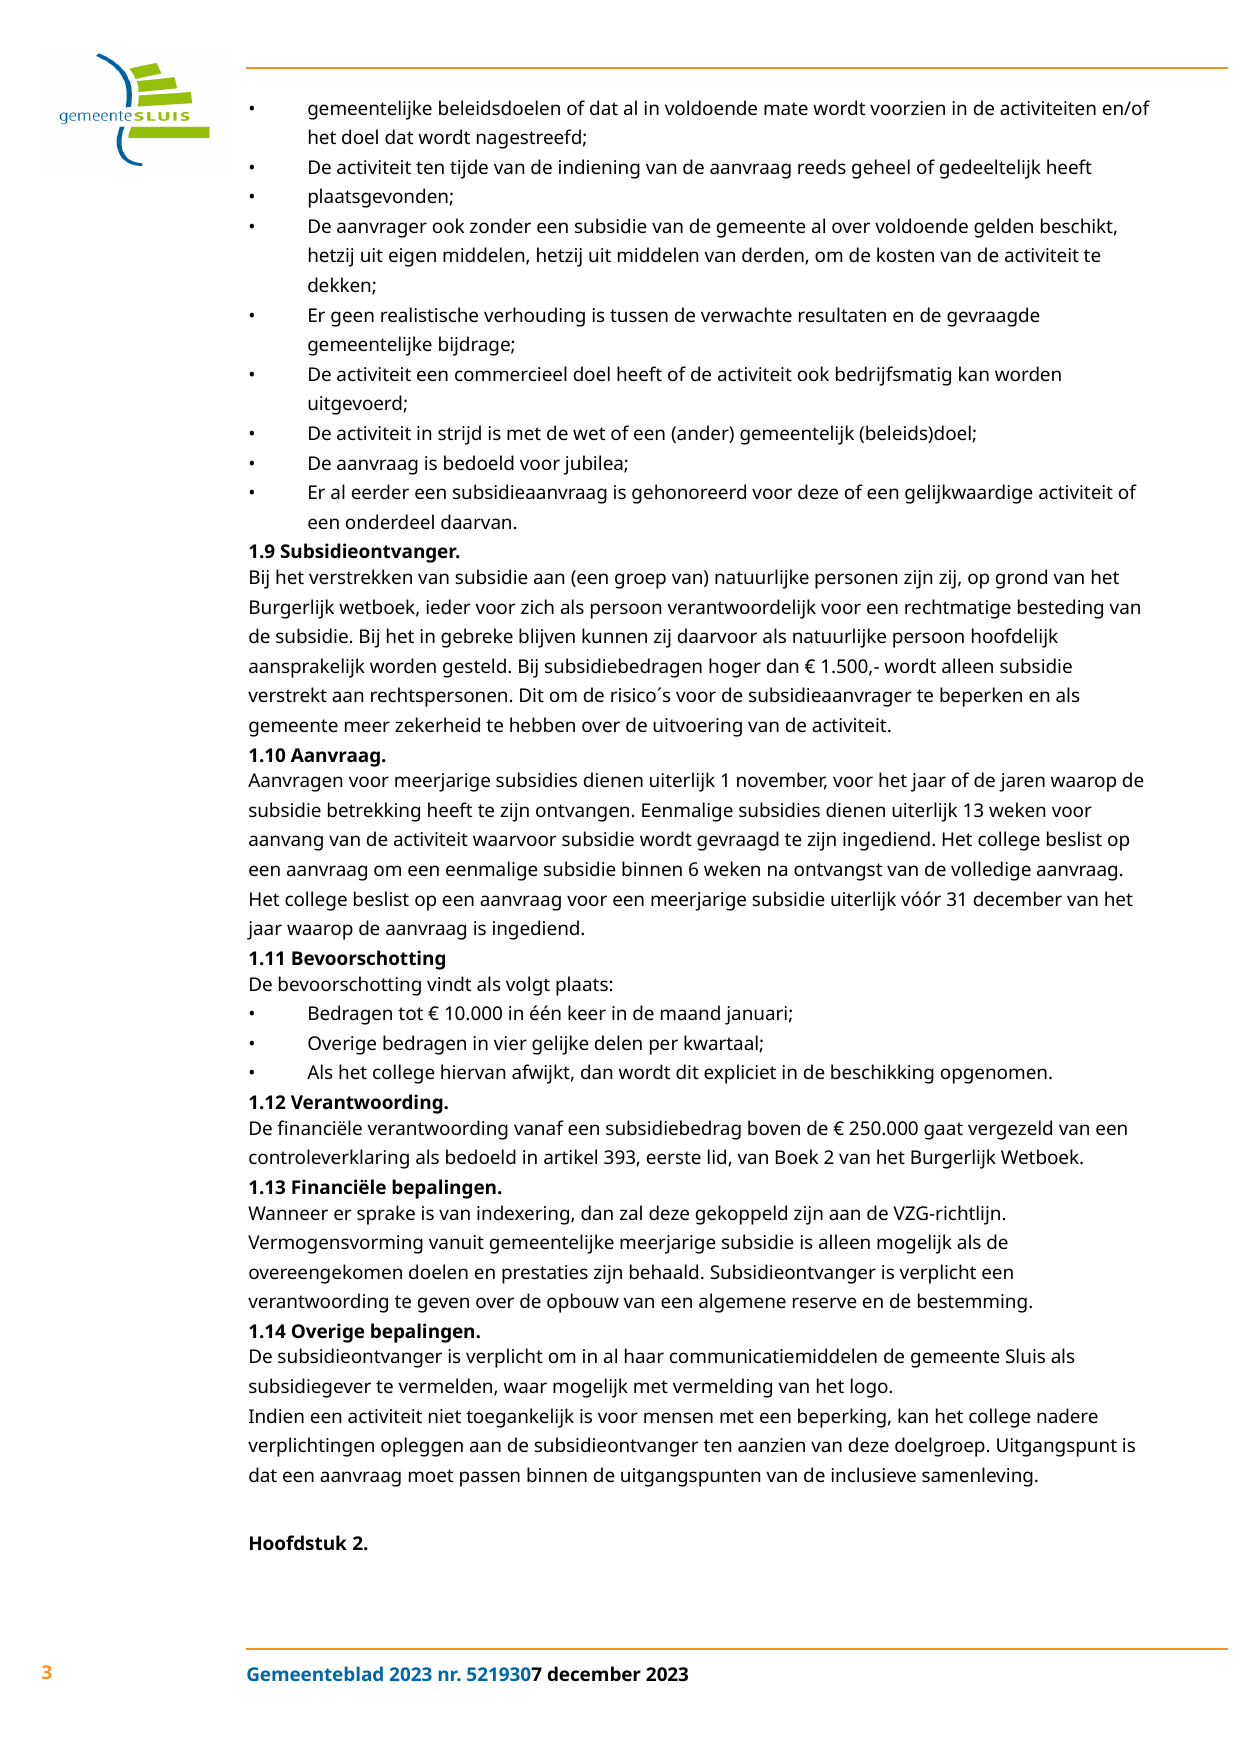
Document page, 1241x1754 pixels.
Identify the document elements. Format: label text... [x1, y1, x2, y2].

text 1.13 Financiële bepalingen. [248, 1174, 1152, 1200]
text 1.14 Overige bepalingen. [248, 1318, 1152, 1344]
text Hoofdstuk 2. [248, 1528, 1152, 1557]
picture [41, 47, 231, 172]
list plaatsgevonden; [248, 183, 1152, 209]
text 1.11 Bevoorschotting [248, 945, 1152, 971]
text De subsidieontvanger is verplicht om in al haar communicatiemiddelen de gemeente Sluis als subsidiegever te vermelden, waar mogelijk met vermelding van het logo. [248, 1344, 1152, 1399]
list Er geen realistische verhouding is tussen de verwachte resultaten en de gevraagde gemeentelijke bijdrage; [248, 302, 1152, 357]
text 1.9 Subsidieontvanger. [248, 538, 1152, 564]
list De aanvraag is bedoeld voor jubilea; [248, 450, 1152, 476]
list De activiteit ten tijde van de indiening van de aanvraag reeds geheel of gedeeltelijk heeft [248, 154, 1152, 180]
text Indien een activiteit niet toegankelijk is voor mensen met een beperking, kan het college nadere verplichtingen opleggen aan de subsidieontvanger ten aanzien van deze doelgroep. Uitgangspunt is dat een aanvraag moet passen binnen de uitgangspunten van de inclusieve samenleving. [248, 1403, 1152, 1488]
list gemeentelijke beleidsdoelen of dat al in voldoende mate wordt voorzien in de activiteiten en/of het doel dat wordt nagestreefd; [248, 95, 1152, 150]
text Bij het verstrekken van subsidie aan (een groep van) natuurlijke personen zijn zij, op grond van het Burgerlijk wetboek, ieder voor zich als persoon verantwoordelijk voor een rechtmatige besteding van de subsidie. Bij het in gebreke blijven kunnen zij daarvoor als natuurlijke persoon hoofdelijk aansprakelijk worden gesteld. Bij subsidiebedragen hoger dan € 1.500,- wordt alleen subsidie verstrekt aan rechtspersonen. Dit om de risico´s voor de subsidieaanvrager te beperken en als gemeente meer zekerheid te hebben over de uitvoering van de activiteit. [248, 564, 1152, 738]
text Aanvragen voor meerjarige subsidies dienen uiterlijk 1 november, voor het jaar of de jaren waarop de subsidie betrekking heeft te zijn ontvangen. Eenmalige subsidies dienen uiterlijk 13 weken voor aanvang van de activiteit waarvoor subsidie wordt gevraagd te zijn ingediend. Het college beslist op een aanvraag om een eenmalige subsidie binnen 6 weken na ontvangst van de volledige aanvraag. Het college beslist op een aanvraag voor een meerjarige subsidie uiterlijk vóór 31 december van het jaar waarop de aanvraag is ingediend. [248, 767, 1152, 941]
list Er al eerder een subsidieaanvraag is gehonoreerd voor deze of een gelijkwaardige activiteit of een onderdeel daarvan. [248, 479, 1152, 535]
text 1.12 Verantwoording. [248, 1089, 1152, 1115]
text 1.10 Aanvraag. [248, 742, 1152, 767]
text Wanneer er sprake is van indexering, dan zal deze gekoppeld zijn aan de VZG-richtlijn. Vermogensvorming vanuit gemeentelijke meerjarige subsidie is alleen mogelijk als de overeengekomen doelen en prestaties zijn behaald. Subsidieontvanger is verplicht een verantwoording te geven over de opbouw van een algemene reserve en de bestemming. [248, 1200, 1152, 1314]
list De activiteit een commercieel doel heeft of de activiteit ook bedrijfsmatig kan worden uitgevoerd; [248, 361, 1152, 416]
text De financiële verantwoording vanaf een subsidiebedrag boven de € 250.000 gaat vergezeld van een controleverklaring als bedoeld in artikel 393, eerste lid, van Boek 2 van het Burgerlijk Wetboek. [248, 1115, 1152, 1170]
list De activiteit in strijd is met de wet of een (ander) gemeentelijk (beleids)doel; [248, 420, 1152, 446]
list Overige bedragen in vier gelijke delen per kwartaal; [248, 1030, 1152, 1056]
text De bevoorschotting vindt als volgt plaats: [248, 971, 1152, 996]
list De aanvrager ook zonder een subsidie van de gemeente al over voldoende gelden beschikt, hetzij uit eigen middelen, hetzij uit middelen van derden, om de kosten van de activiteit te dekken; [248, 213, 1152, 298]
list Als het college hiervan afwijkt, dan wordt dit expliciet in de beschikking opgenomen. [248, 1059, 1152, 1085]
list Bedragen tot € 10.000 in één keer in de maand januari; [248, 1000, 1152, 1026]
